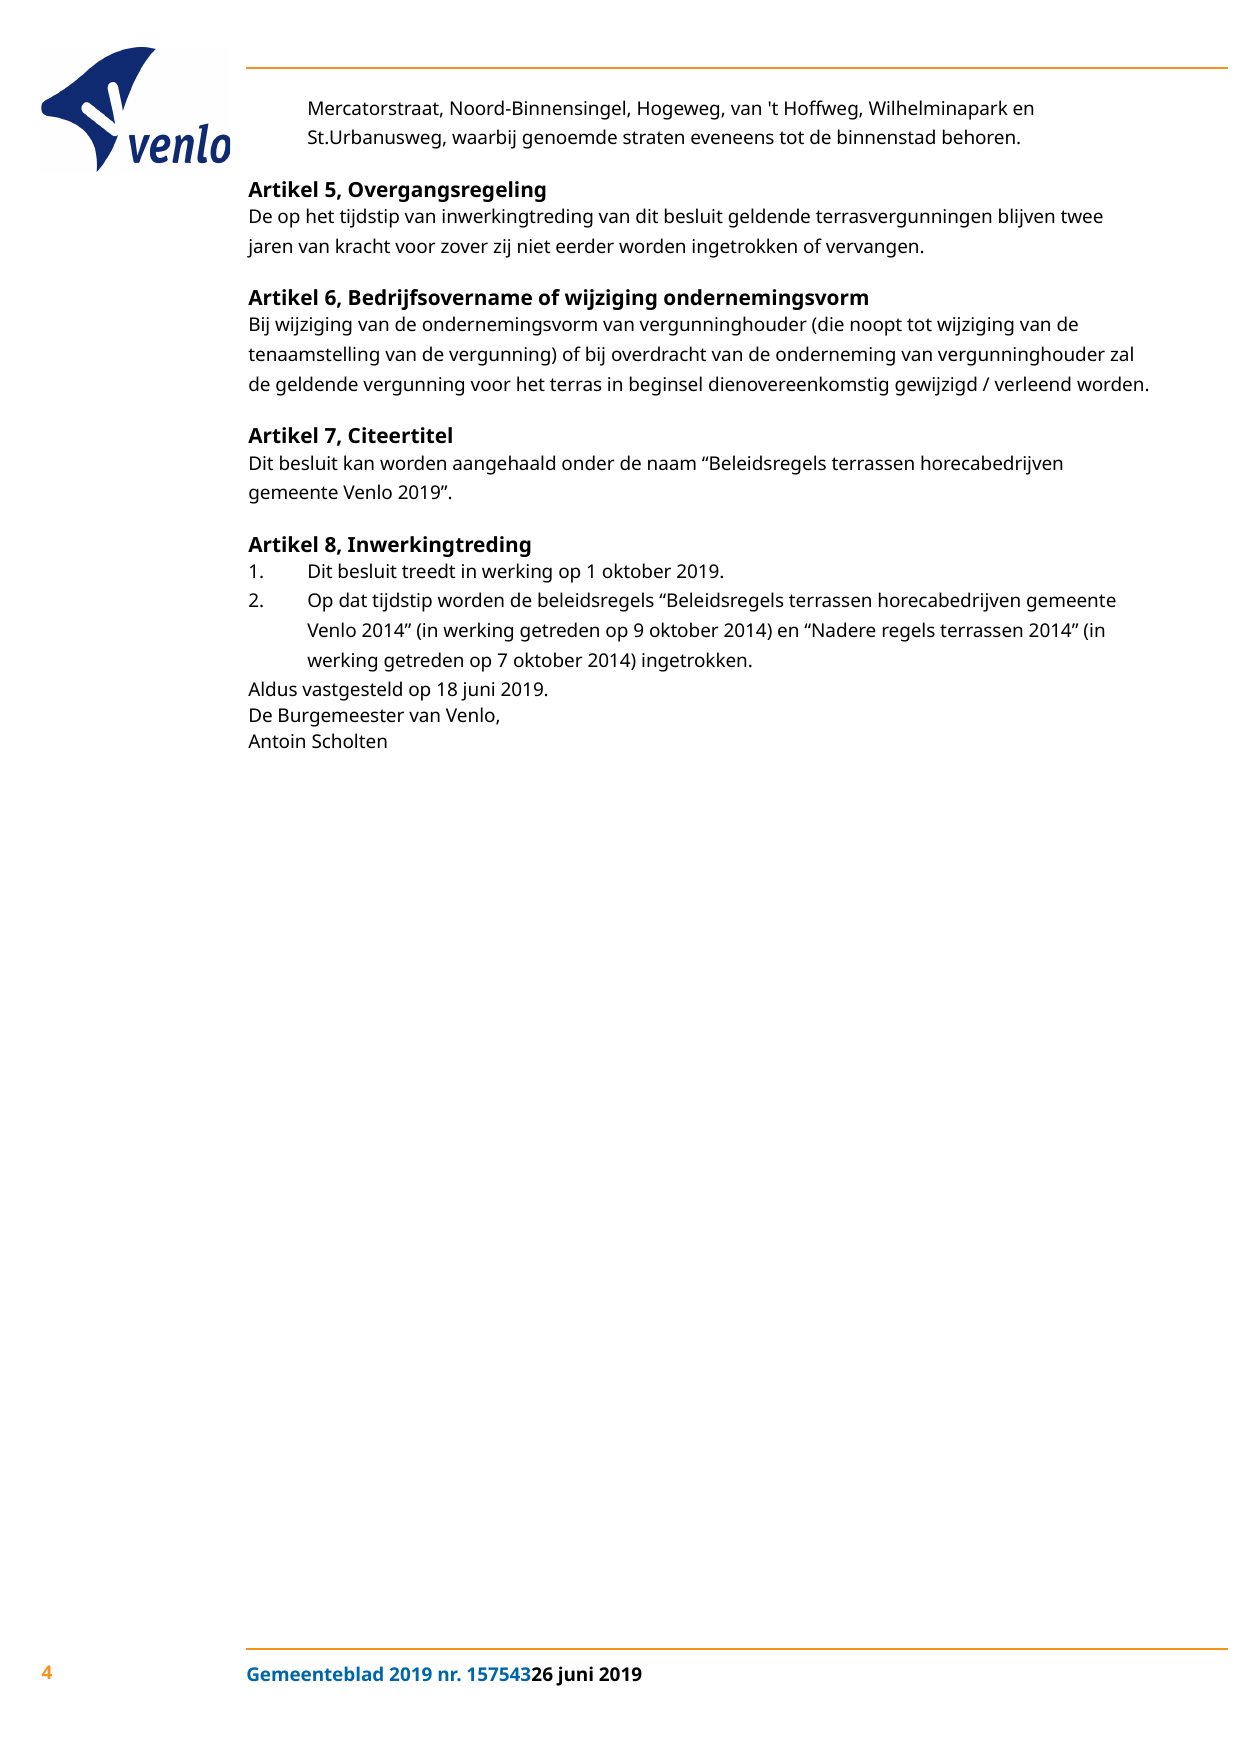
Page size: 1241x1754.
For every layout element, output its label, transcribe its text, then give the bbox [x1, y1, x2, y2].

list Mercatorstraat, Noord-Binnensingel, Hogeweg, van 't Hoffweg, Wilhelminapark en St.Urbanusweg, waarbij genoemde straten eveneens tot de binnenstad behoren. [248, 95, 1152, 150]
text Artikel 5, Overgangsregeling [248, 175, 1152, 203]
list Dit besluit treedt in werking op 1 oktober 2019. [248, 558, 1152, 584]
text Aldus vastgesteld op 18 juni 2019. [248, 676, 1152, 702]
text De op het tijdstip van inwerkingtreding van dit besluit geldende terrasvergunningen blijven twee jaren van kracht voor zover zij niet eerder worden ingetrokken of vervangen. [248, 203, 1152, 258]
text De Burgemeester van Venlo, [248, 702, 1152, 728]
text Dit besluit kan worden aangehaald onder de naam “Beleidsregels terrassen horecabedrijven gemeente Venlo 2019”. [248, 450, 1152, 505]
text Bij wijziging van de ondernemingsvorm van vergunninghouder (die noopt tot wijziging van de tenaamstelling van de vergunning) of bij overdracht van de onderneming van vergunninghouder zal de geldende vergunning voor het terras in beginsel dienovereenkomstig gewijzigd / verleend worden. [248, 312, 1152, 397]
text Artikel 8, Inwerkingtreding [248, 530, 1152, 558]
text Artikel 7, Citeertitel [248, 421, 1152, 450]
text Antoin Scholten [248, 728, 1152, 754]
text Artikel 6, Bedrijfsovername of wijziging ondernemingsvorm [248, 283, 1152, 312]
picture [41, 47, 231, 172]
list Op dat tijdstip worden de beleidsregels “Beleidsregels terrassen horecabedrijven gemeente Venlo 2014” (in werking getreden op 9 oktober 2014) en “Nadere regels terrassen 2014” (in werking getreden op 7 oktober 2014) ingetrokken. [248, 588, 1152, 673]
